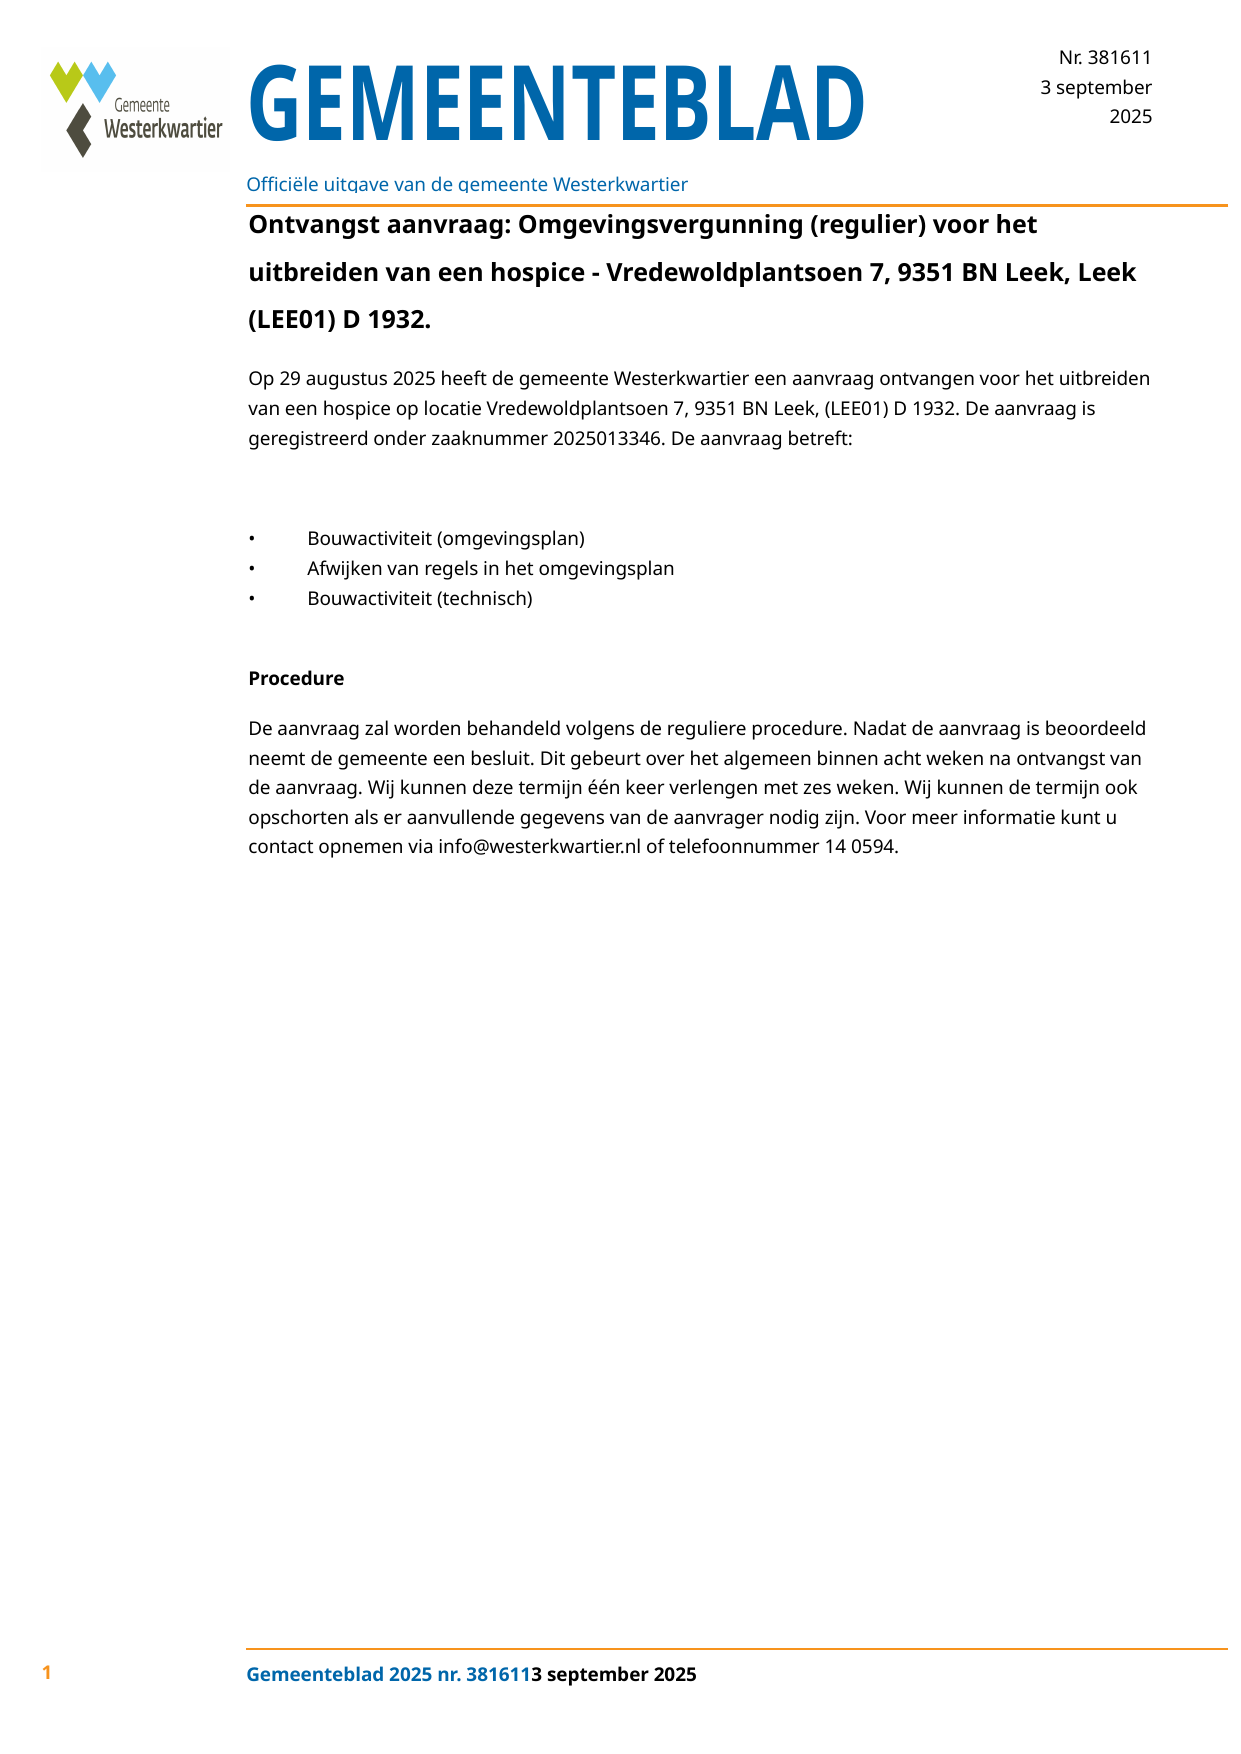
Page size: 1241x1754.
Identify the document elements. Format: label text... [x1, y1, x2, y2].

text Ontvangst aanvraag: Omgevingsvergunning (regulier) voor het uitbreiden van een hospice - Vredewoldplantsoen 7, 9351 BN Leek, Leek (LEE01) D 1932. [248, 207, 1152, 336]
text Procedure [248, 665, 1152, 690]
list Bouwactiviteit (technisch) [248, 585, 1152, 610]
picture [41, 47, 231, 172]
list Bouwactiviteit (omgevingsplan) [248, 526, 1152, 551]
list Afwijken van regels in het omgevingsplan [248, 555, 1152, 581]
text Op 29 augustus 2025 heeft de gemeente Westerkwartier een aanvraag ontvangen voor het uitbreiden van een hospice op locatie Vredewoldplantsoen 7, 9351 BN Leek, (LEE01) D 1932. De aanvraag is geregistreerd onder zaaknummer 2025013346. De aanvraag betreft: [248, 366, 1152, 450]
text De aanvraag zal worden behandeld volgens de reguliere procedure. Nadat de aanvraag is beoordeeld neemt de gemeente een besluit. Dit gebeurt over het algemeen binnen acht weken na ontvangst van de aanvraag. Wij kunnen deze termijn één keer verlengen met zes weken. Wij kunnen de termijn ook opschorten als er aanvullende gegevens van de aanvrager nodig zijn. Voor meer informatie kunt u contact opnemen via info@westerkwartier.nl of telefoonnummer 14 0594. [248, 715, 1152, 859]
